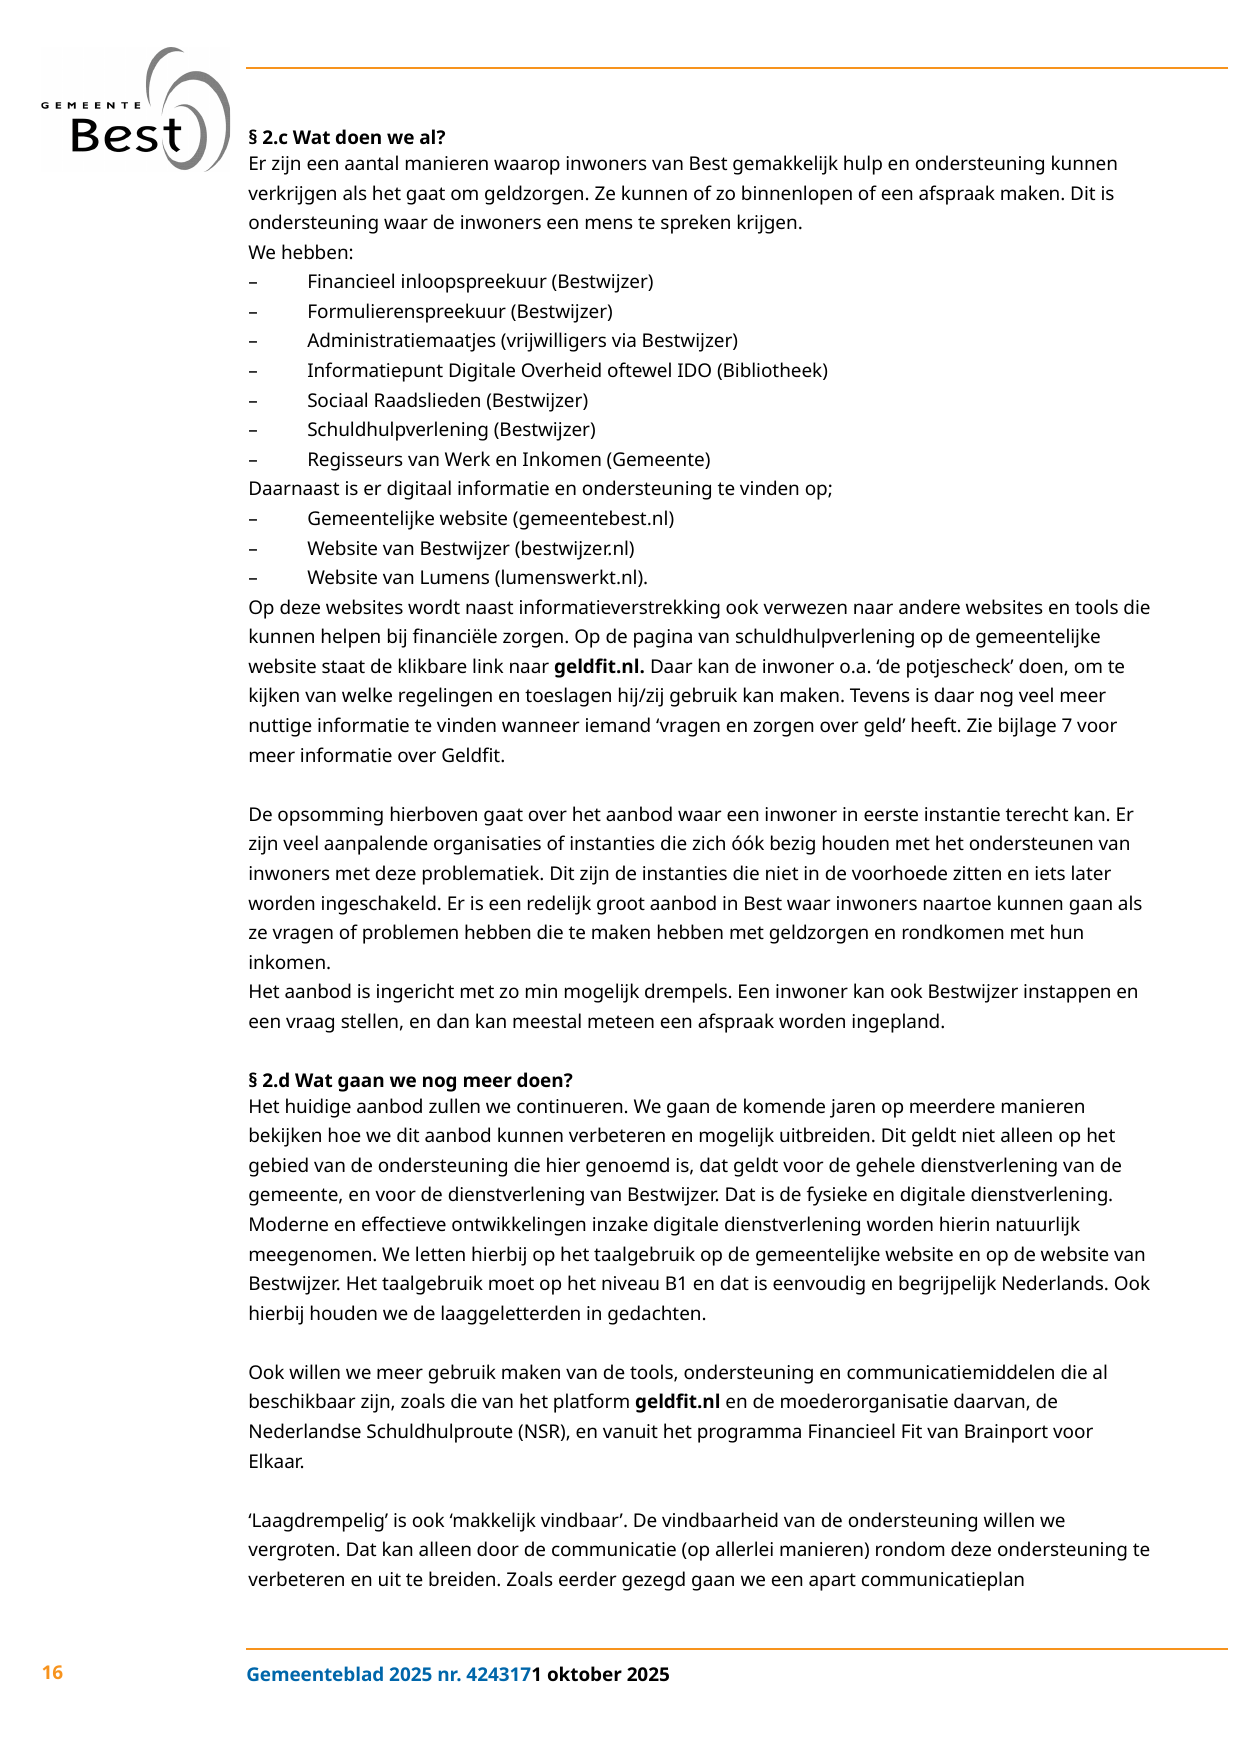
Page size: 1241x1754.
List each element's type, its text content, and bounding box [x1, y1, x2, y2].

list Website van Lumens (lumenswerkt.nl). [248, 564, 1152, 590]
text Ook willen we meer gebruik maken van de tools, ondersteuning en communicatiemiddelen die al beschikbaar zijn, zoals die van het platform geldfit.nl en de moederorganisatie daarvan, de Nederlandse Schuldhulproute (NSR), en vanuit het programma Financieel Fit van Brainport voor Elkaar. [248, 1359, 1152, 1474]
text § 2.d Wat gaan we nog meer doen? [248, 1067, 1152, 1093]
list Gemeentelijke website (gemeentebest.nl) [248, 505, 1152, 531]
list Administratiemaatjes (vrijwilligers via Bestwijzer) [248, 328, 1152, 353]
text Moderne en effectieve ontwikkelingen inzake digitale dienstverlening worden hierin natuurlijk meegenomen. We letten hierbij op het taalgebruik op de gemeentelijke website en op de website van Bestwijzer. Het taalgebruik moet op het niveau B1 en dat is eenvoudig en begrijpelijk Nederlands. Ook hierbij houden we de laaggeletterden in gedachten. [248, 1211, 1152, 1326]
text Daarnaast is er digitaal informatie en ondersteuning te vinden op; [248, 476, 1152, 501]
text Het huidige aanbod zullen we continueren. We gaan de komende jaren op meerdere manieren bekijken hoe we dit aanbod kunnen verbeteren en mogelijk uitbreiden. Dit geldt niet alleen op het gebied van de ondersteuning die hier genoemd is, dat geldt voor de gehele dienstverlening van de gemeente, en voor de dienstverlening van Bestwijzer. Dat is de fysieke en digitale dienstverlening. [248, 1093, 1152, 1207]
text Het aanbod is ingericht met zo min mogelijk drempels. Een inwoner kan ook Bestwijzer instappen en een vraag stellen, en dan kan meestal meteen een afspraak worden ingepland. [248, 978, 1152, 1034]
text We hebben: [248, 239, 1152, 264]
list Schuldhulpverlening (Bestwijzer) [248, 416, 1152, 442]
text Op deze websites wordt naast informatieverstrekking ook verwezen naar andere websites en tools die kunnen helpen bij financiële zorgen. Op de pagina van schuldhulpverlening op de gemeentelijke website staat de klikbare link naar geldfit.nl. Daar kan de inwoner o.a. ‘de potjescheck’ doen, om te kijken van welke regelingen en toeslagen hij/zij gebruik kan maken. Tevens is daar nog veel meer nuttige informatie te vinden wanneer iemand ‘vragen en zorgen over geld’ heeft. Zie bijlage 7 voor meer informatie over Geldfit. [248, 594, 1152, 767]
list Regisseurs van Werk en Inkomen (Gemeente) [248, 446, 1152, 472]
picture [41, 47, 231, 172]
list Sociaal Raadslieden (Bestwijzer) [248, 387, 1152, 412]
text De opsomming hierboven gaat over het aanbod waar een inwoner in eerste instantie terecht kan. Er zijn veel aanpalende organisaties of instanties die zich óók bezig houden met het ondersteunen van inwoners met deze problematiek. Dit zijn de instanties die niet in de voorhoede zitten en iets later worden ingeschakeld. Er is een redelijk groot aanbod in Best waar inwoners naartoe kunnen gaan als ze vragen of problemen hebben die te maken hebben met geldzorgen en rondkomen met hun inkomen. [248, 801, 1152, 974]
text ‘Laagdrempelig’ is ook ‘makkelijk vindbaar’. De vindbaarheid van de ondersteuning willen we vergroten. Dat kan alleen door de communicatie (op allerlei manieren) rondom deze ondersteuning te verbeteren en uit te breiden. Zoals eerder gezegd gaan we een apart communicatieplan [248, 1507, 1152, 1592]
list Financieel inloopspreekuur (Bestwijzer) [248, 268, 1152, 294]
text Er zijn een aantal manieren waarop inwoners van Best gemakkelijk hulp en ondersteuning kunnen verkrijgen als het gaat om geldzorgen. Ze kunnen of zo binnenlopen of een afspraak maken. Dit is ondersteuning waar de inwoners een mens te spreken krijgen. [248, 150, 1152, 235]
text § 2.c Wat doen we al? [248, 124, 1152, 150]
list Website van Bestwijzer (bestwijzer.nl) [248, 535, 1152, 560]
list Formulierenspreekuur (Bestwijzer) [248, 298, 1152, 324]
list Informatiepunt Digitale Overheid oftewel IDO (Bibliotheek) [248, 357, 1152, 383]
